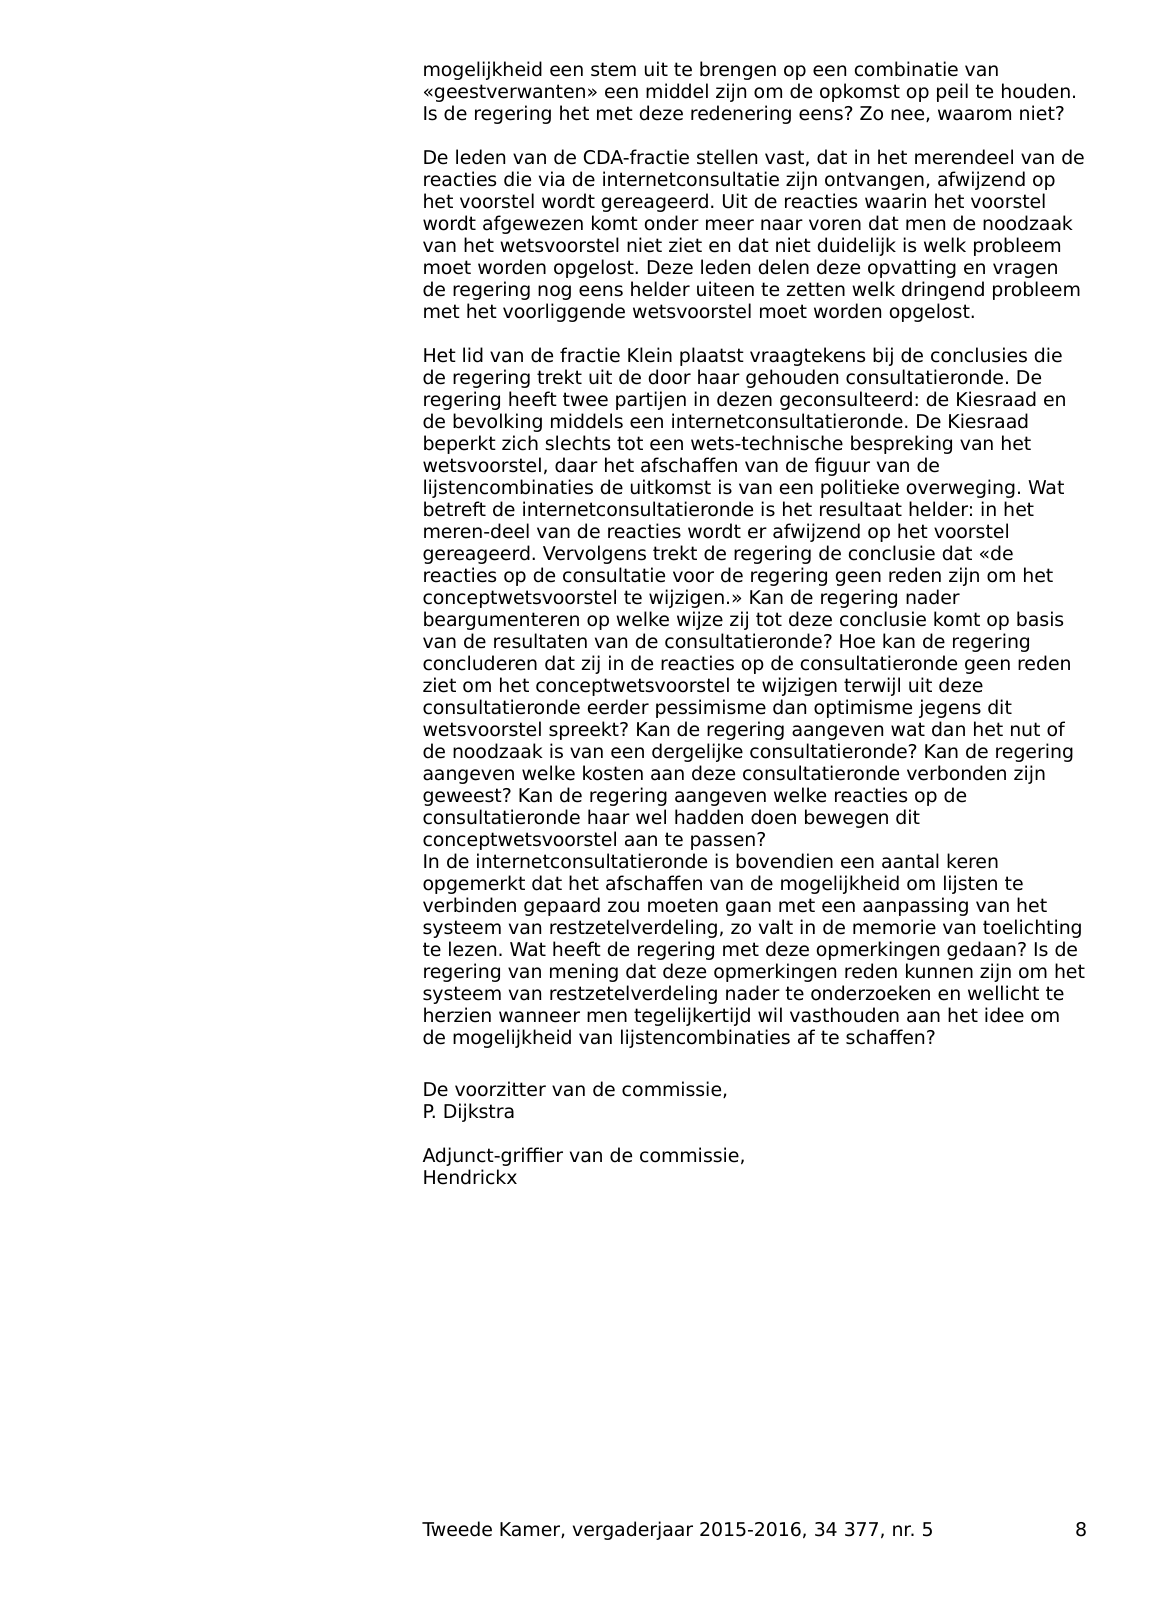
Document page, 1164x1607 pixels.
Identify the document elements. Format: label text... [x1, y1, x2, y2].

text In de internetconsultatieronde is bovendien een aantal keren opgemerkt dat het afschaffen van de mogelijkheid om lijsten te verbinden gepaard zou moeten gaan met een aanpassing van het systeem van restzetelverdeling, zo valt in de memorie van toelichting te lezen. Wat heeft de regering met deze opmerkingen gedaan? Is de regering van mening dat deze opmerkingen reden kunnen zijn om het systeem van restzetelverdeling nader te onderzoeken en wellicht te herzien wanneer men tegelijkertijd wil vasthouden aan het idee om de mogelijkheid van lijstencombinaties af te schaffen? [422, 851, 1087, 1048]
text De voorzitter van de commissie, P. Dijkstra [422, 1078, 1087, 1122]
text mogelijkheid een stem uit te brengen op een combinatie van «geestverwanten» een middel zijn om de opkomst op peil te houden. Is de regering het met deze redenering eens? Zo nee, waarom niet? [422, 59, 1087, 125]
text Het lid van de fractie Klein plaatst vraagtekens bij de conclusies die de regering trekt uit de door haar gehouden consultatieronde. De regering heeft twee partijen in dezen geconsulteerd: de Kiesraad en de bevolking middels een internetconsultatieronde. De Kiesraad beperkt zich slechts tot een wets-technische bespreking van het wetsvoorstel, daar het afschaffen van de figuur van de lijstencombinaties de uitkomst is van een politieke overweging. Wat betreft de internetconsultatieronde is het resultaat helder: in het meren-deel van de reacties wordt er afwijzend op het voorstel gereageerd. Vervolgens trekt de regering de conclusie dat «de reacties op de consultatie voor de regering geen reden zijn om het conceptwetsvoorstel te wijzigen.» Kan de regering nader beargumenteren op welke wijze zij tot deze conclusie komt op basis van de resultaten van de consultatieronde? Hoe kan de regering concluderen dat zij in de reacties op de consultatieronde geen reden ziet om het conceptwetsvoorstel te wijzigen terwijl uit deze consultatieronde eerder pessimisme dan optimisme jegens dit wetsvoorstel spreekt? Kan de regering aangeven wat dan het nut of de noodzaak is van een dergelijke consultatieronde? Kan de regering aangeven welke kosten aan deze consultatieronde verbonden zijn geweest? Kan de regering aangeven welke reacties op de consultatieronde haar wel hadden doen bewegen dit conceptwetsvoorstel aan te passen? [422, 345, 1087, 851]
text Adjunct-griffier van de commissie, Hendrickx [422, 1145, 1087, 1189]
text De leden van de CDA-fractie stellen vast, dat in het merendeel van de reacties die via de internetconsultatie zijn ontvangen, afwijzend op het voorstel wordt gereageerd. Uit de reacties waarin het voorstel wordt afgewezen komt onder meer naar voren dat men de noodzaak van het wetsvoorstel niet ziet en dat niet duidelijk is welk probleem moet worden opgelost. Deze leden delen deze opvatting en vragen de regering nog eens helder uiteen te zetten welk dringend probleem met het voorliggende wetsvoorstel moet worden opgelost. [422, 147, 1087, 323]
